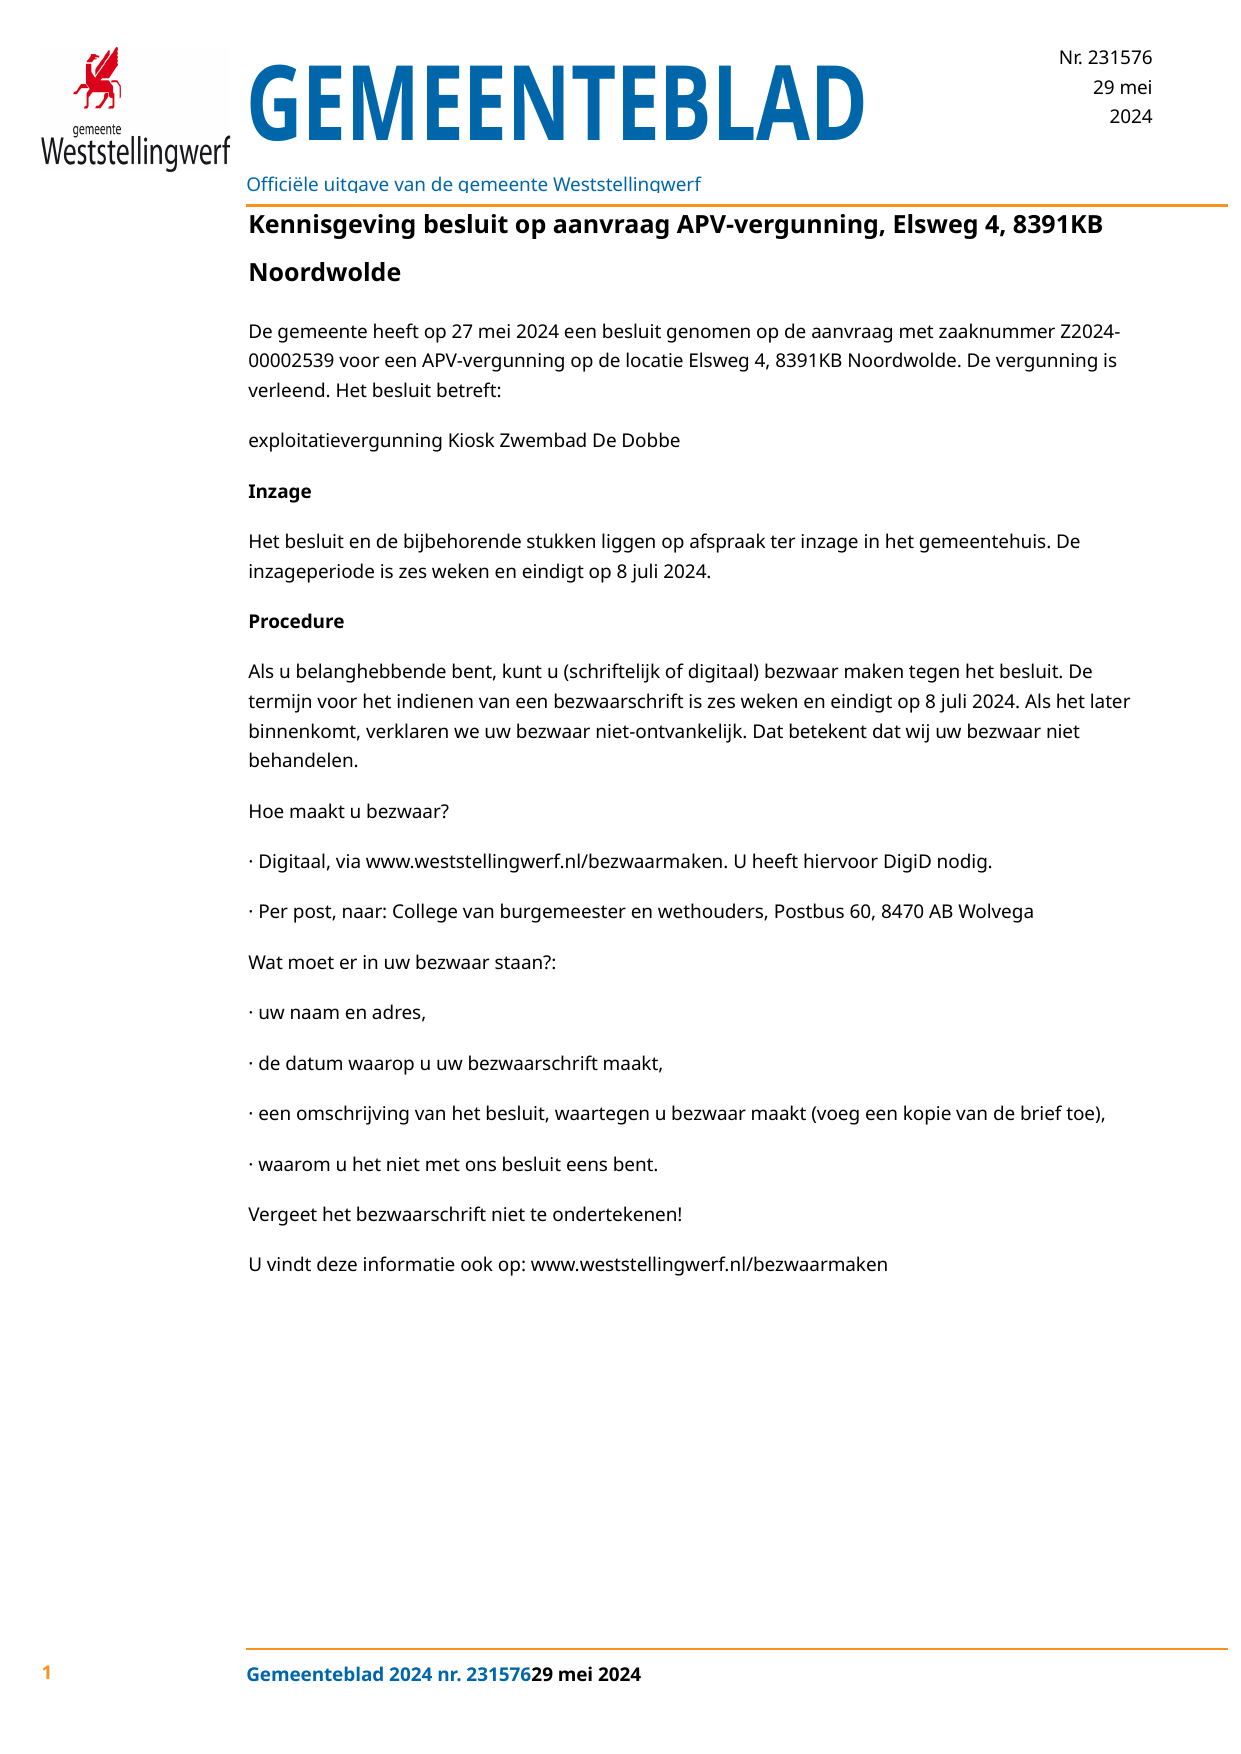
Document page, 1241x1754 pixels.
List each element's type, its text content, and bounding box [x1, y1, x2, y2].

text exploitatievergunning Kiosk Zwembad De Dobbe [248, 427, 1152, 453]
text U vindt deze informatie ook op: www.weststellingwerf.nl/bezwaarmaken [248, 1252, 1152, 1277]
text Als u belanghebbende bent, kunt u (schriftelijk of digitaal) bezwaar maken tegen het besluit. De termijn voor het indienen van een bezwaarschrift is zes weken en eindigt op 8 juli 2024. Als het later binnenkomt, verklaren we uw bezwaar niet-ontvankelijk. Dat betekent dat wij uw bezwaar niet behandelen. [248, 659, 1152, 773]
text · Digitaal, via www.weststellingwerf.nl/bezwaarmaken. U heeft hiervoor DigiD nodig. [248, 848, 1152, 874]
text Het besluit en de bijbehorende stukken liggen op afspraak ter inzage in het gemeentehuis. De inzageperiode is zes weken en eindigt op 8 juli 2024. [248, 528, 1152, 584]
text · waarom u het niet met ons besluit eens bent. [248, 1151, 1152, 1177]
text Inzage [248, 478, 1152, 504]
text · uw naam en adres, [248, 999, 1152, 1025]
picture [41, 47, 231, 172]
text · Per post, naar: College van burgemeester en wethouders, Postbus 60, 8470 AB Wolvega [248, 899, 1152, 924]
text Wat moet er in uw bezwaar staan?: [248, 949, 1152, 975]
text · een omschrijving van het besluit, waartegen u bezwaar maakt (voeg een kopie van de brief toe), [248, 1100, 1152, 1126]
text Vergeet het bezwaarschrift niet te ondertekenen! [248, 1201, 1152, 1227]
text Kennisgeving besluit op aanvraag APV-vergunning, Elsweg 4, 8391KB Noordwolde [248, 207, 1152, 288]
text Hoe maakt u bezwaar? [248, 798, 1152, 824]
text De gemeente heeft op 27 mei 2024 een besluit genomen op de aanvraag met zaaknummer Z2024-00002539 voor een APV-vergunning op de locatie Elsweg 4, 8391KB Noordwolde. De vergunning is verleend. Het besluit betreft: [248, 318, 1152, 403]
text · de datum waarop u uw bezwaarschrift maakt, [248, 1050, 1152, 1076]
text Procedure [248, 608, 1152, 634]
